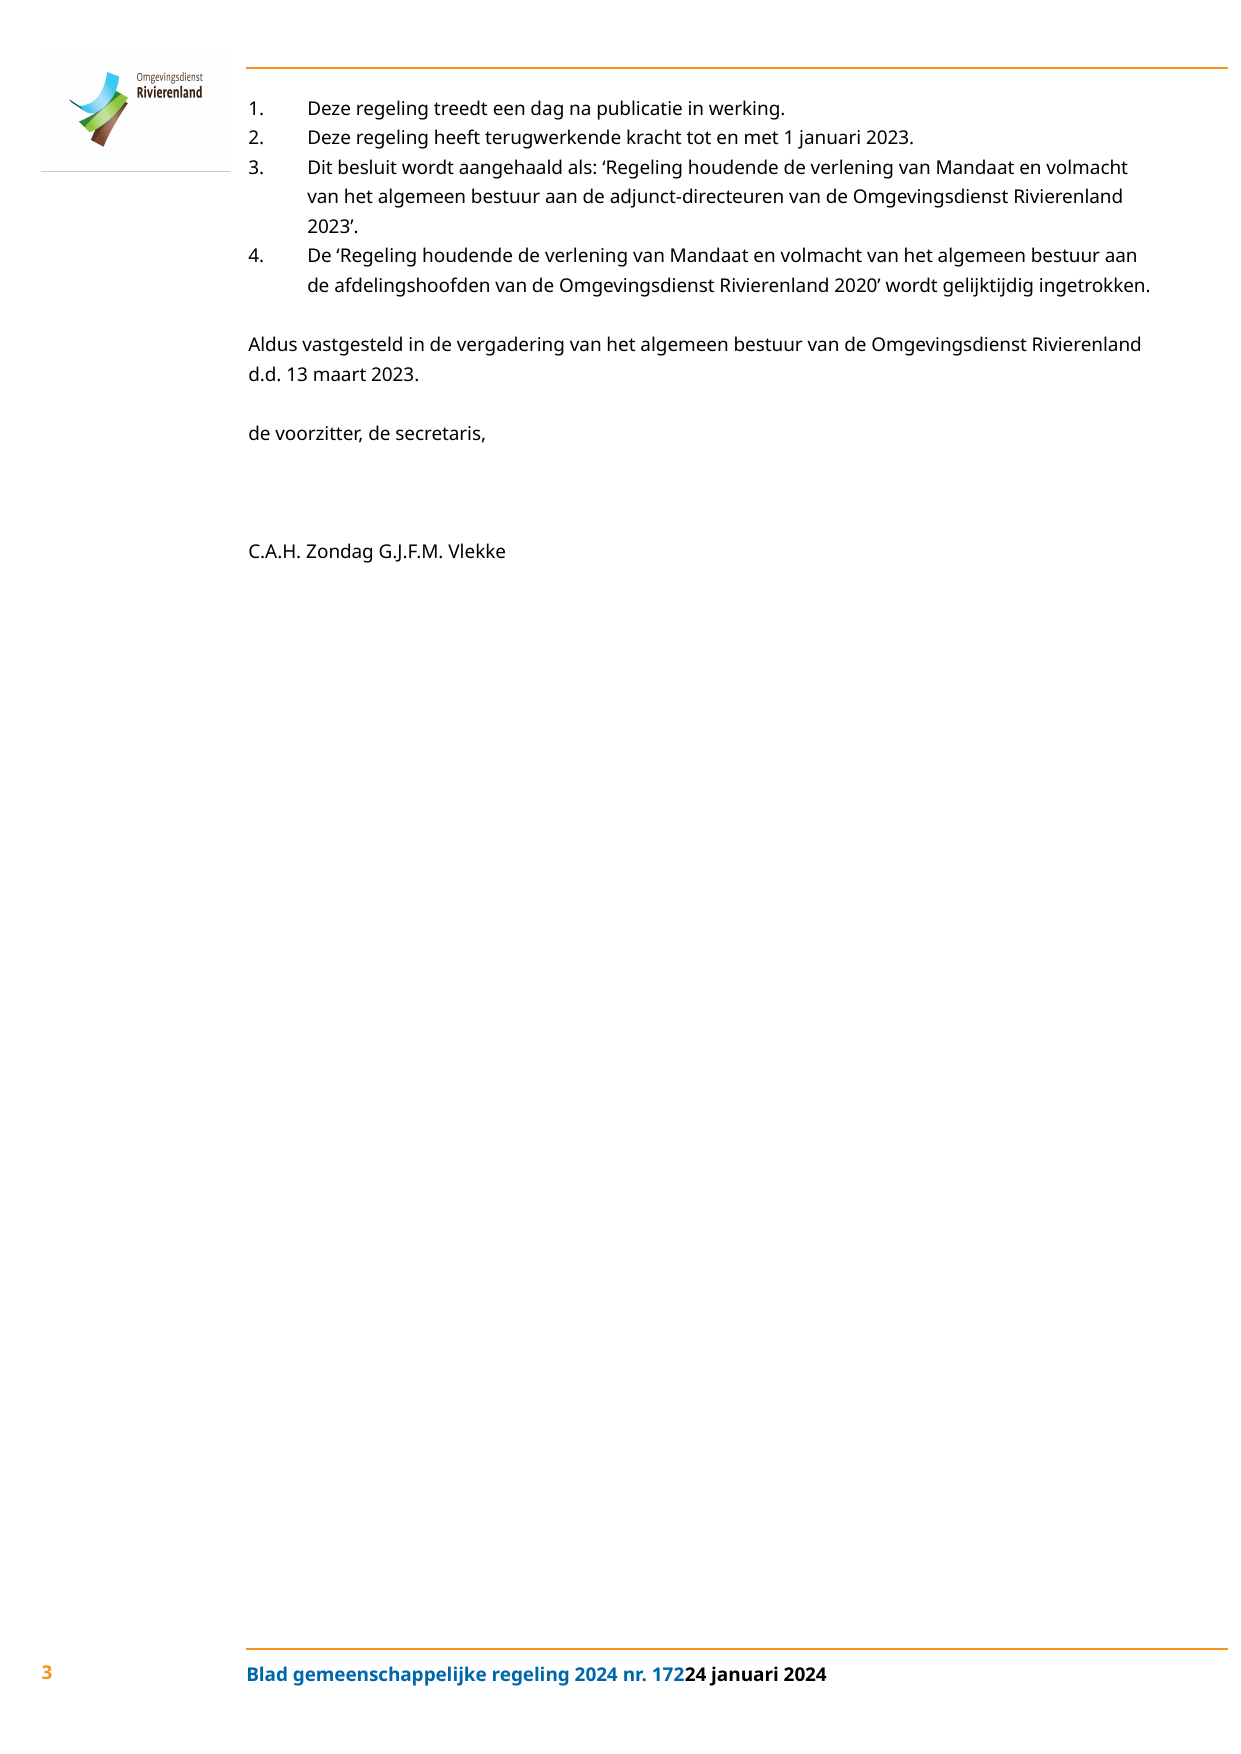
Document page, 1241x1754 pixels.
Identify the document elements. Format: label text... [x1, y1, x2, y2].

list Deze regeling heeft terugwerkende kracht tot en met 1 januari 2023. [248, 124, 1152, 150]
text de voorzitter, de secretaris, [248, 420, 1152, 446]
list Deze regeling treedt een dag na publicatie in werking. [248, 95, 1152, 121]
list Dit besluit wordt aangehaald als: ‘Regeling houdende de verlening van Mandaat en volmacht van het algemeen bestuur aan de adjunct-directeuren van de Omgevingsdienst Rivierenland 2023’. [248, 154, 1152, 239]
picture [41, 47, 231, 172]
list De ‘Regeling houdende de verlening van Mandaat en volmacht van het algemeen bestuur aan de afdelingshoofden van de Omgevingsdienst Rivierenland 2020’ wordt gelijktijdig ingetrokken. [248, 243, 1152, 298]
text C.A.H. Zondag G.J.F.M. Vlekke [248, 538, 1152, 564]
text Aldus vastgesteld in de vergadering van het algemeen bestuur van de Omgevingsdienst Rivierenland d.d. 13 maart 2023. [248, 331, 1152, 387]
